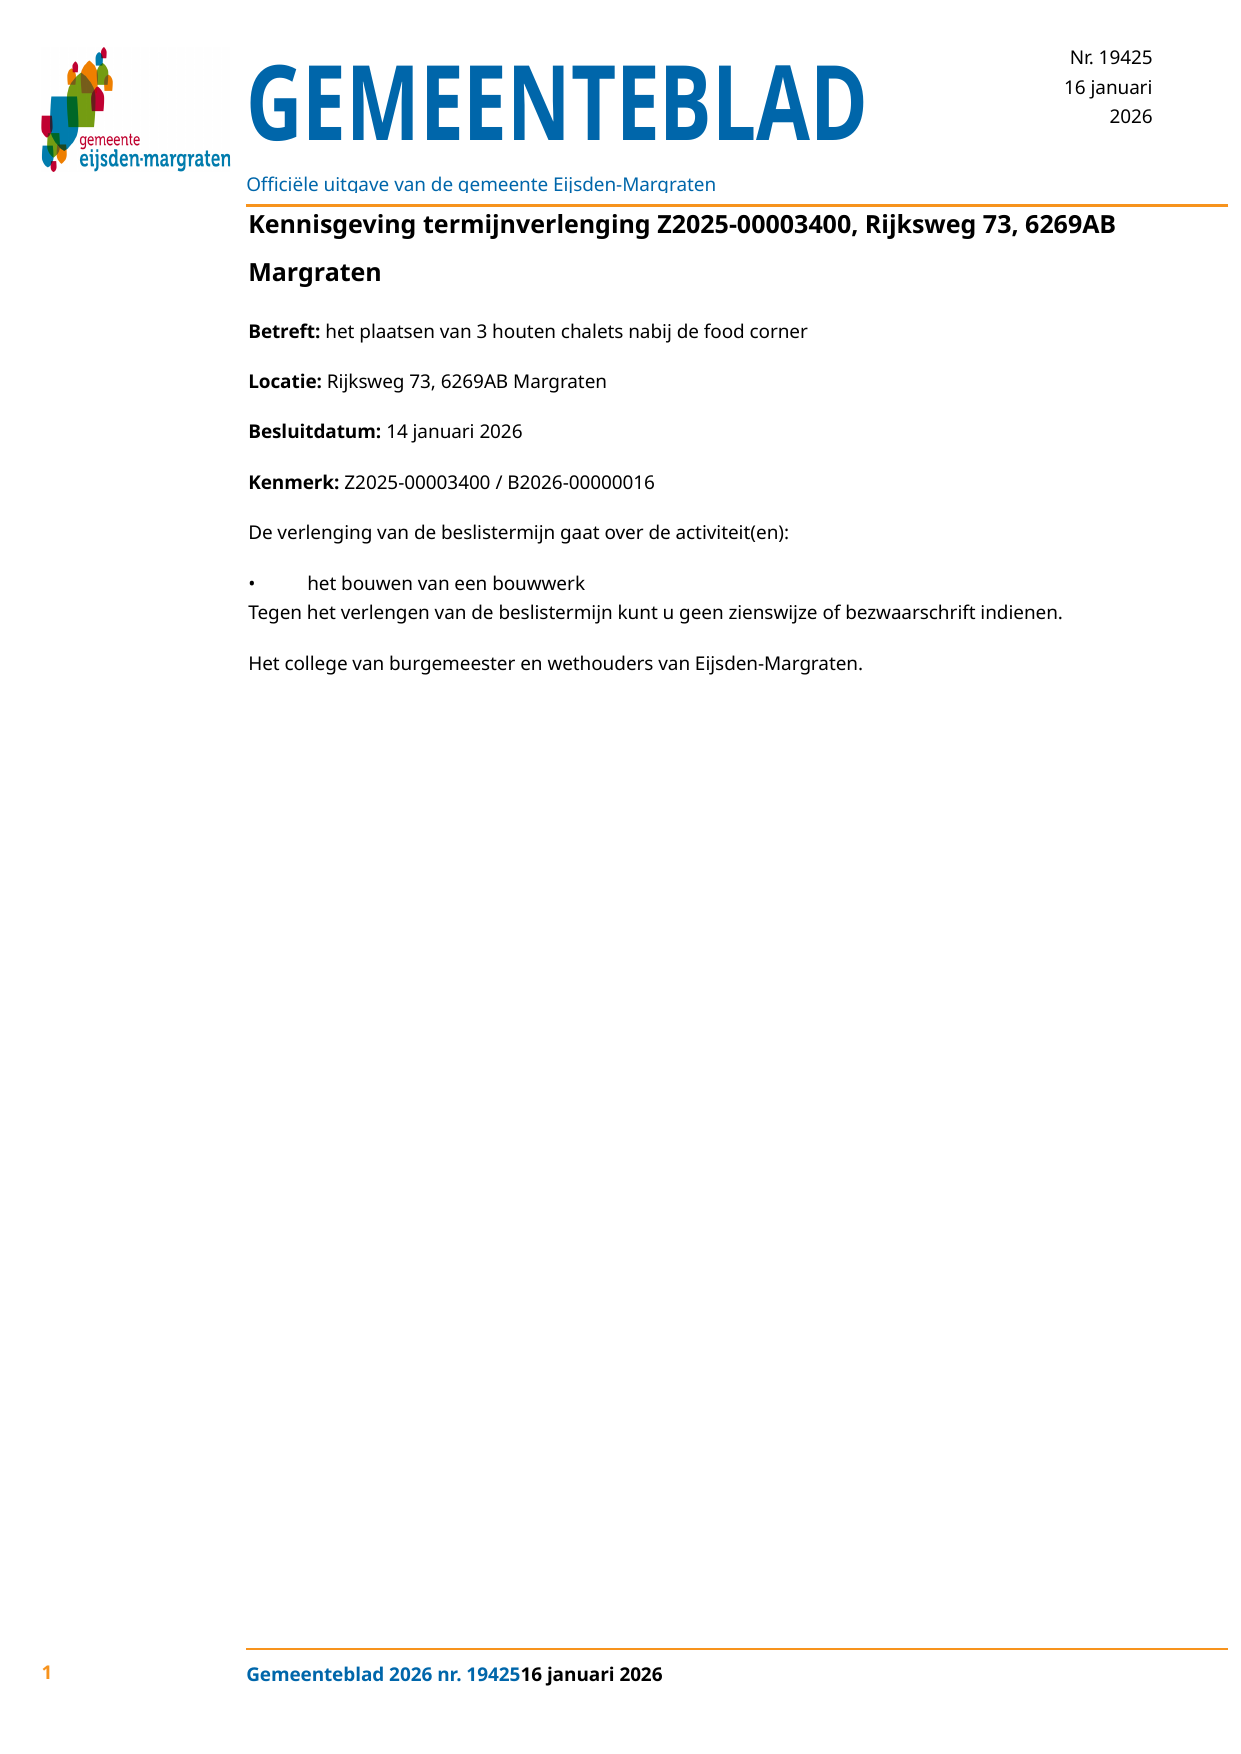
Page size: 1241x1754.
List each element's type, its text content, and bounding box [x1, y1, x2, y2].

picture [41, 47, 231, 172]
list het bouwen van een bouwwerk [248, 570, 1152, 596]
text Besluitdatum: 14 januari 2026 [248, 419, 1152, 444]
text Tegen het verlengen van de beslistermijn kunt u geen zienswijze of bezwaarschrift indienen. [248, 599, 1152, 625]
text Kenmerk: Z2025-00003400 / B2026-00000016 [248, 469, 1152, 495]
text Het college van burgemeester en wethouders van Eijsden-Margraten. [248, 650, 1152, 676]
text Locatie: Rijksweg 73, 6269AB Margraten [248, 368, 1152, 394]
text De verlenging van de beslistermijn gaat over de activiteit(en): [248, 519, 1152, 545]
text Betreft: het plaatsen van 3 houten chalets nabij de food corner [248, 318, 1152, 344]
text Kennisgeving termijnverlenging Z2025-00003400, Rijksweg 73, 6269AB Margraten [248, 207, 1152, 288]
